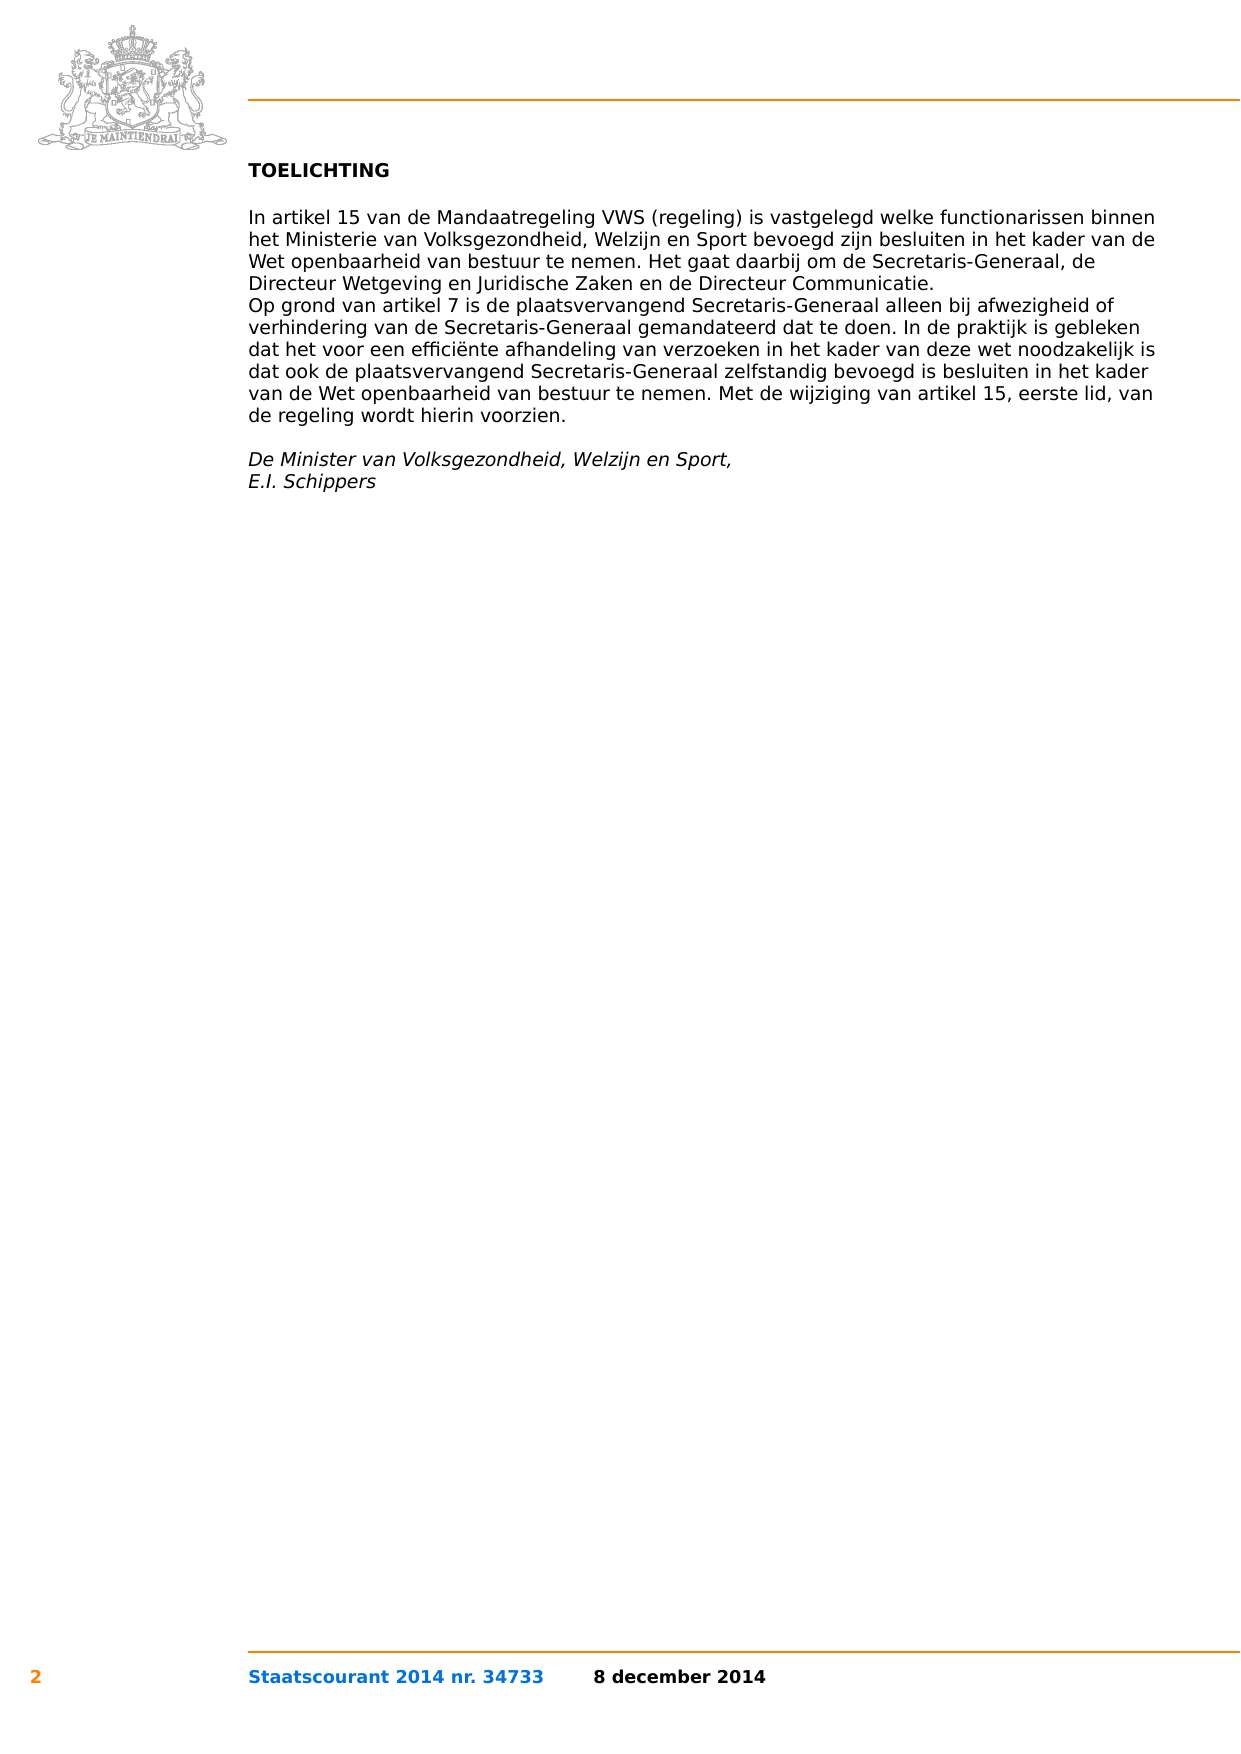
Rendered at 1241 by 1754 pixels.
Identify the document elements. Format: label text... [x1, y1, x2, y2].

picture [38, 25, 227, 150]
text Op grond van artikel 7 is de plaatsvervangend Secretaris-Generaal alleen bij afwezigheid of verhindering van de Secretaris-Generaal gemandateerd dat te doen. In de praktijk is gebleken dat het voor een efficiënte afhandeling van verzoeken in het kader van deze wet noodzakelijk is dat ook de plaatsvervangend Secretaris-Generaal zelfstandig bevoegd is besluiten in het kader van de Wet openbaarheid van bestuur te nemen. Met de wijziging van artikel 15, eerste lid, van de regeling wordt hierin voorzien. [248, 295, 1163, 427]
text In artikel 15 van de Mandaatregeling VWS (regeling) is vastgelegd welke functionarissen binnen het Ministerie van Volksgezondheid, Welzijn en Sport bevoegd zijn besluiten in het kader van de Wet openbaarheid van bestuur te nemen. Het gaat daarbij om de Secretaris-Generaal, de Directeur Wetgeving en Juridische Zaken en de Directeur Communicatie. [248, 207, 1163, 295]
subtitle TOELICHTING [248, 160, 1163, 182]
text De Minister van Volksgezondheid, Welzijn en Sport, E.I. Schippers [248, 448, 1163, 492]
